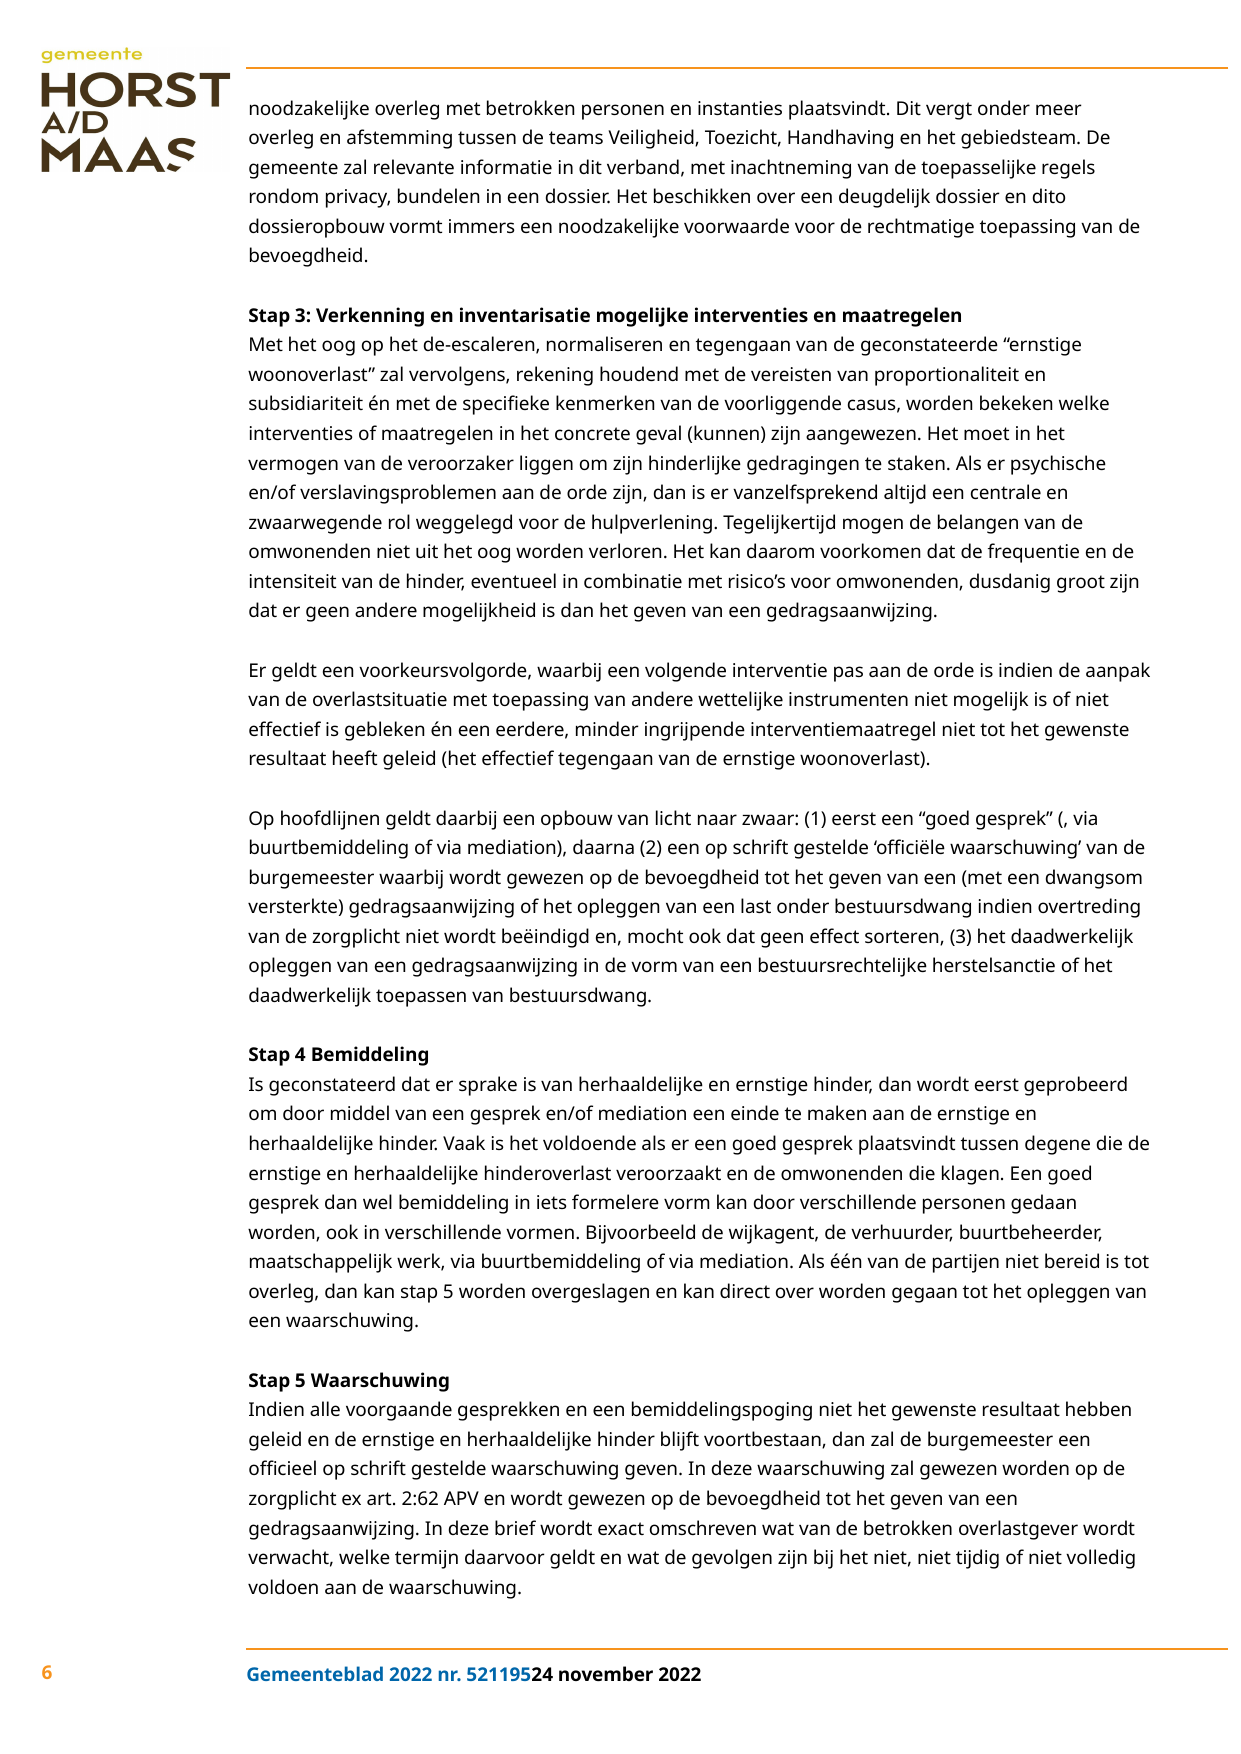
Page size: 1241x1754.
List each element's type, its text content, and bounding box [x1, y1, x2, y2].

text Indien alle voorgaande gesprekken en een bemiddelingspoging niet het gewenste resultaat hebben geleid en de ernstige en herhaaldelijke hinder blijft voortbestaan, dan zal de burgemeester een officieel op schrift gestelde waarschuwing geven. In deze waarschuwing zal gewezen worden op de zorgplicht ex art. 2:62 APV en wordt gewezen op de bevoegdheid tot het geven van een gedragsaanwijzing. In deze brief wordt exact omschreven wat van de betrokken overlastgever wordt verwacht, welke termijn daarvoor geldt en wat de gevolgen zijn bij het niet, niet tijdig of niet volledig voldoen aan de waarschuwing. [248, 1396, 1152, 1600]
text Op hoofdlijnen geldt daarbij een opbouw van licht naar zwaar: (1) eerst een “goed gesprek” (, via buurtbemiddeling of via mediation), daarna (2) een op schrift gestelde ‘officiële waarschuwing’ van de burgemeester waarbij wordt gewezen op de bevoegdheid tot het geven van een (met een dwangsom versterkte) gedragsaanwijzing of het opleggen van een last onder bestuursdwang indien overtreding van de zorgplicht niet wordt beëindigd en, mocht ook dat geen effect sorteren, (3) het daadwerkelijk opleggen van een gedragsaanwijzing in de vorm van een bestuursrechtelijke herstelsanctie of het daadwerkelijk toepassen van bestuursdwang. [248, 805, 1152, 1008]
text Met het oog op het de-escaleren, normaliseren en tegengaan van de geconstateerde “ernstige woonoverlast” zal vervolgens, rekening houdend met de vereisten van proportionaliteit en subsidiariteit én met de specifieke kenmerken van de voorliggende casus, worden bekeken welke interventies of maatregelen in het concrete geval (kunnen) zijn aangewezen. Het moet in het vermogen van de veroorzaker liggen om zijn hinderlijke gedragingen te staken. Als er psychische en/of verslavingsproblemen aan de orde zijn, dan is er vanzelfsprekend altijd een centrale en zwaarwegende rol weggelegd voor de hulpverlening. Tegelijkertijd mogen de belangen van de omwonenden niet uit het oog worden verloren. Het kan daarom voorkomen dat de frequentie en de intensiteit van de hinder, eventueel in combinatie met risico’s voor omwonenden, dusdanig groot zijn dat er geen andere mogelijkheid is dan het geven van een gedragsaanwijzing. [248, 331, 1152, 623]
text Er geldt een voorkeursvolgorde, waarbij een volgende interventie pas aan de orde is indien de aanpak van de overlastsituatie met toepassing van andere wettelijke instrumenten niet mogelijk is of niet effectief is gebleken én een eerdere, minder ingrijpende interventiemaatregel niet tot het gewenste resultaat heeft geleid (het effectief tegengaan van de ernstige woonoverlast). [248, 657, 1152, 771]
text noodzakelijke overleg met betrokken personen en instanties plaatsvindt. Dit vergt onder meer overleg en afstemming tussen de teams Veiligheid, Toezicht, Handhaving en het gebiedsteam. De gemeente zal relevante informatie in dit verband, met inachtneming van de toepasselijke regels rondom privacy, bundelen in een dossier. Het beschikken over een deugdelijk dossier en dito dossieropbouw vormt immers een noodzakelijke voorwaarde voor de rechtmatige toepassing van de bevoegdheid. [248, 95, 1152, 268]
text Stap 5 Waarschuwing [248, 1367, 1152, 1393]
text Is geconstateerd dat er sprake is van herhaaldelijke en ernstige hinder, dan wordt eerst geprobeerd om door middel van een gesprek en/of mediation een einde te maken aan de ernstige en herhaaldelijke hinder. Vaak is het voldoende als er een goed gesprek plaatsvindt tussen degene die de ernstige en herhaaldelijke hinderoverlast veroorzaakt en de omwonenden die klagen. Een goed gesprek dan wel bemiddeling in iets formelere vorm kan door verschillende personen gedaan worden, ook in verschillende vormen. Bijvoorbeeld de wijkagent, de verhuurder, buurtbeheerder, maatschappelijk werk, via buurtbemiddeling of via mediation. Als één van de partijen niet bereid is tot overleg, dan kan stap 5 worden overgeslagen en kan direct over worden gegaan tot het opleggen van een waarschuwing. [248, 1071, 1152, 1333]
text Stap 3: Verkenning en inventarisatie mogelijke interventies en maatregelen [248, 302, 1152, 328]
picture [41, 47, 231, 172]
text Stap 4 Bemiddeling [248, 1041, 1152, 1067]
